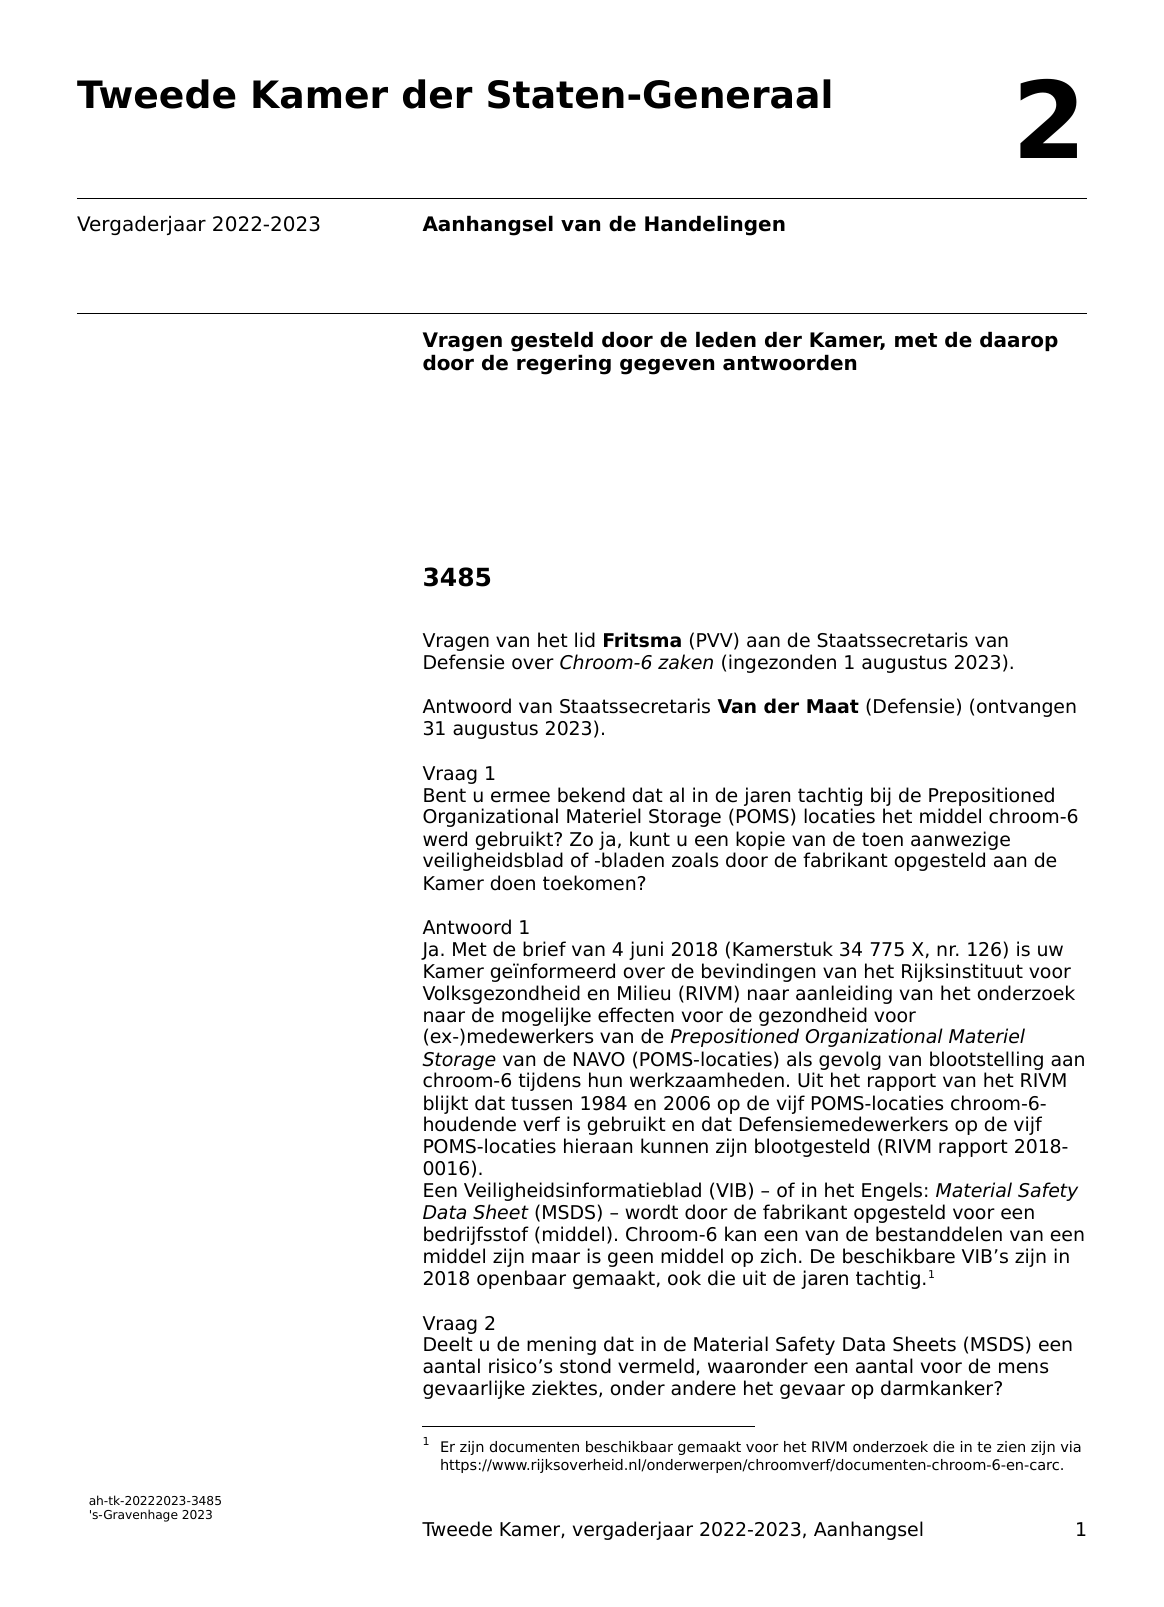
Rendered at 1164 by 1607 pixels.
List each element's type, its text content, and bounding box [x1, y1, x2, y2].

text Deelt u de mening dat in de Material Safety Data Sheets (MSDS) een aantal risico’s stond vermeld, waaronder een aantal voor de mens gevaarlijke ziektes, onder andere het gevaar op darmkanker? [422, 1334, 1087, 1400]
text 's-Gravenhage 2023 [88, 1508, 323, 1522]
table_cell [77, 314, 422, 375]
text Ja. Met de brief van 4 juni 2018 (Kamerstuk 34 775 X, nr. 126) is uw Kamer geïnformeerd over de bevindingen van het Rijksinstituut voor Volksgezondheid en Milieu (RIVM) naar aanleiding van het onderzoek naar de mogelijke effecten voor de gezondheid voor (ex-)medewerkers van de Prepositioned Organizational Materiel Storage van de NAVO (POMS-locaties) als gevolg van blootstelling aan chroom-6 tijdens hun werkzaamheden. Uit het rapport van het RIVM blijkt dat tussen 1984 en 2006 op de vijf POMS-locaties chroom-6-houdende verf is gebruikt en dat Defensiemedewerkers op de vijf POMS-locaties hieraan kunnen zijn blootgesteld (RIVM rapport 2018-0016). [422, 938, 1087, 1180]
text Vraag 1 [422, 762, 1087, 784]
text 3485 [422, 563, 1087, 592]
table_cell Vergaderjaar 2022-2023 [77, 199, 422, 313]
text Bent u ermee bekend dat al in de jaren tachtig bij de Prepositioned Organizational Materiel Storage (POMS) locaties het middel chroom-6 werd gebruikt? Zo ja, kunt u een kopie van de toen aanwezige veiligheidsblad of -bladen zoals door de fabrikant opgesteld aan de Kamer doen toekomen? [422, 784, 1087, 894]
text Er zijn documenten beschikbaar gemaakt voor het RIVM onderzoek die in te zien zijn via https://www.rijksoverheid.nl/onderwerpen/chroomverf/documenten-chroom-6-en-carc. [422, 1435, 1087, 1474]
table_header 2 [886, 59, 1087, 198]
text Antwoord 1 [422, 917, 1087, 938]
text Vragen van het lid Fritsma (PVV) aan de Staatssecretaris van Defensie over Chroom-6 zaken (ingezonden 1 augustus 2023). [422, 630, 1087, 674]
table_cell Aanhangsel van de Handelingen [422, 199, 1087, 313]
text Een Veiligheidsinformatieblad (VIB) – of in het Engels: Material Safety Data Sheet (MSDS) – wordt door de fabrikant opgesteld voor een bedrijfsstof (middel). Chroom-6 kan een van de bestanddelen van een middel zijn maar is geen middel op zich. De beschikbare VIB’s zijn in 2018 openbaar gemaakt, ook die uit de jaren tachtig. [422, 1180, 1087, 1290]
text Vraag 2 [422, 1312, 1087, 1334]
table_header Tweede Kamer der Staten-Generaal [77, 59, 886, 198]
text ah-tk-20222023-3485 [88, 1494, 323, 1508]
text Antwoord van Staatssecretaris Van der Maat (Defensie) (ontvangen 31 augustus 2023). [422, 696, 1087, 740]
table_cell Vragen gesteld door de leden der Kamer, met de daarop door de regering gegeven antwoorden [422, 314, 1087, 375]
